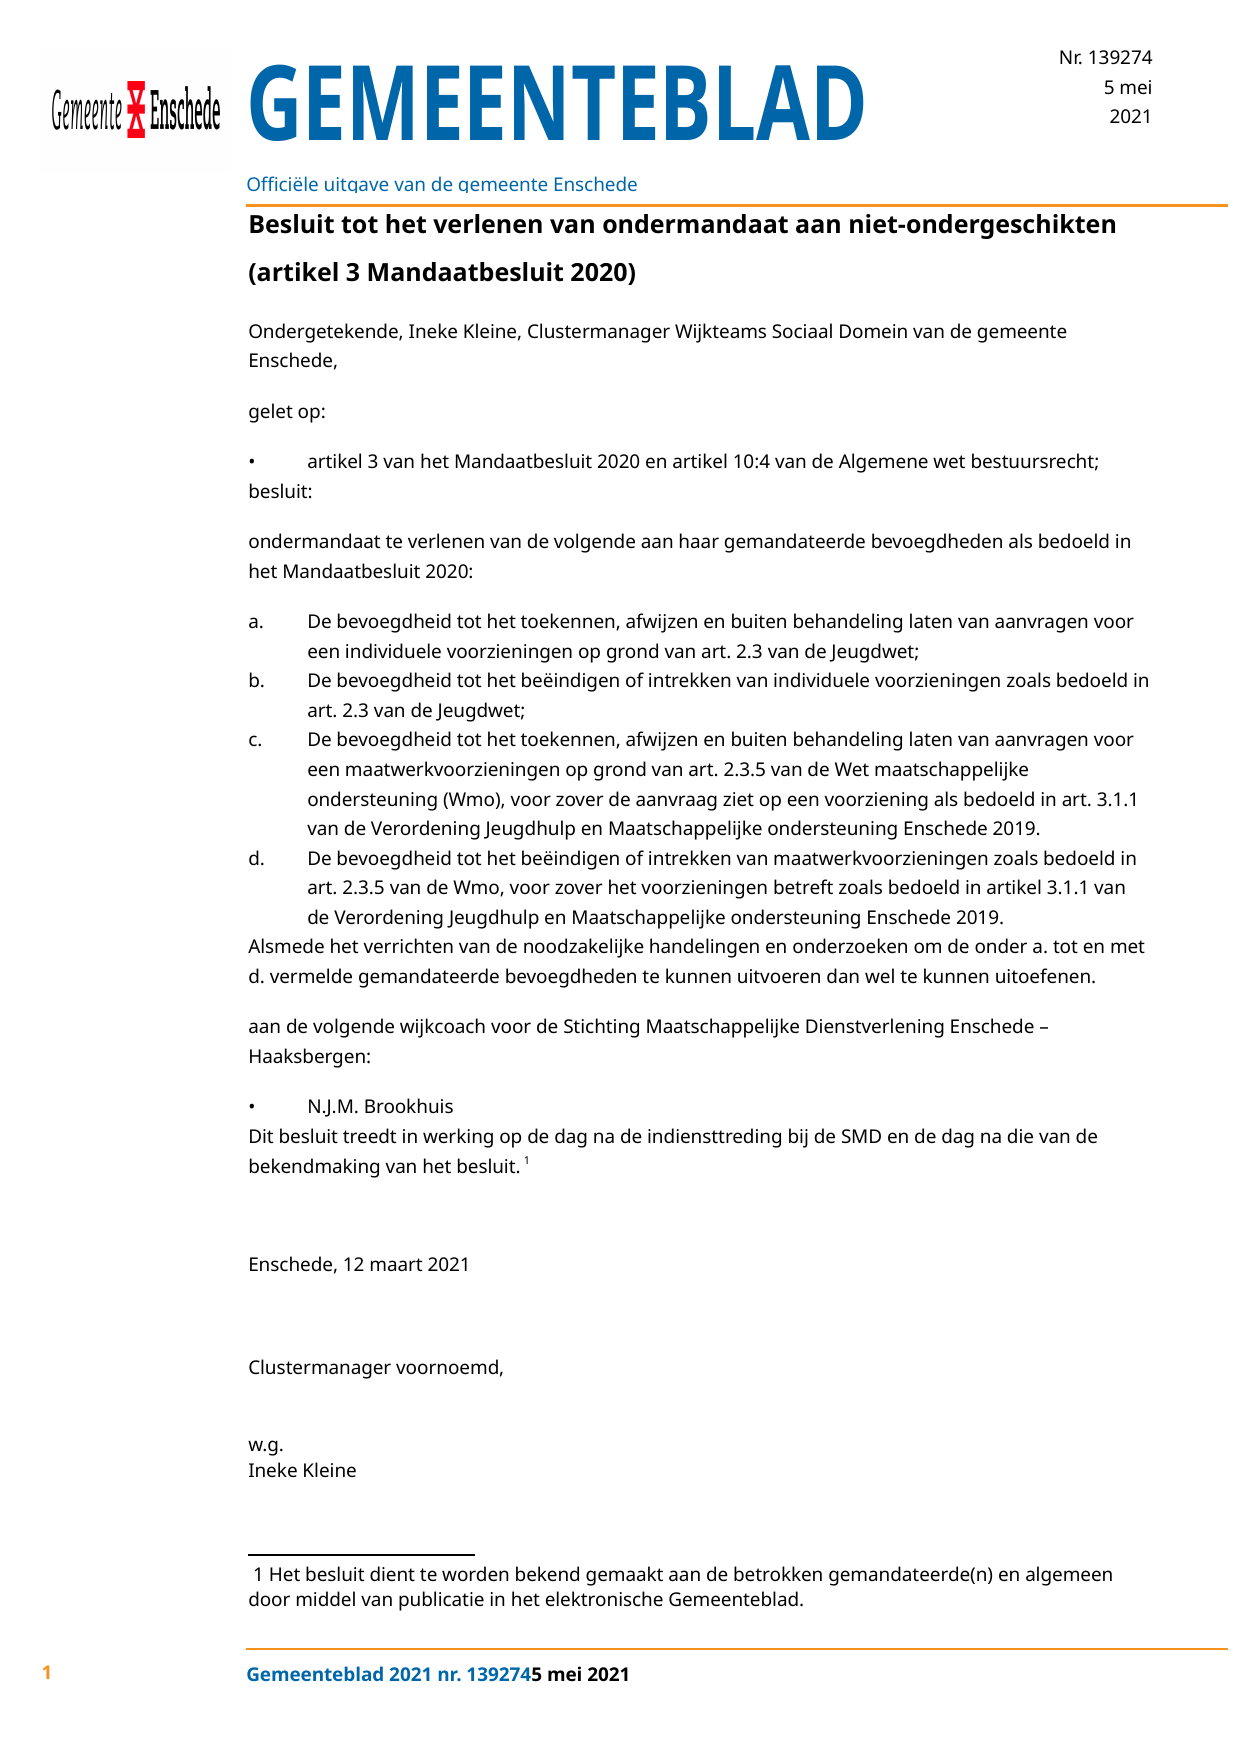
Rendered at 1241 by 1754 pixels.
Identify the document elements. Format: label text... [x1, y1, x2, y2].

picture [41, 47, 231, 172]
text Enschede, 12 maart 2021 [248, 1251, 1152, 1277]
text w.g. [248, 1431, 1152, 1457]
text ondermandaat te verlenen van de volgende aan haar gemandateerde bevoegdheden als bedoeld in het Mandaatbesluit 2020: [248, 528, 1152, 584]
text aan de volgende wijkcoach voor de Stichting Maatschappelijke Dienstverlening Enschede – Haaksbergen: [248, 1014, 1152, 1069]
text Alsmede het verrichten van de noodzakelijke handelingen en onderzoeken om de onder a. tot en met d. vermelde gemandateerde bevoegdheden te kunnen uitvoeren dan wel te kunnen uitoefenen. [248, 934, 1152, 989]
text Het besluit dient te worden bekend gemaakt aan de betrokken gemandateerde(n) en algemeen door middel van publicatie in het elektronische Gemeenteblad. [248, 1561, 1152, 1612]
list De bevoegdheid tot het beëindigen of intrekken van individuele voorzieningen zoals bedoeld in art. 2.3 van de Jeugdwet; [248, 667, 1152, 723]
text besluit: [248, 478, 1152, 504]
list N.J.M. Brookhuis [248, 1094, 1152, 1119]
text Dit besluit treedt in werking op de dag na de indiensttreding bij de SMD en de dag na die van de bekendmaking van het besluit. [248, 1123, 1152, 1179]
text Ondergetekende, Ineke Kleine, Clustermanager Wijkteams Sociaal Domein van de gemeente Enschede, [248, 318, 1152, 373]
list De bevoegdheid tot het toekennen, afwijzen en buiten behandeling laten van aanvragen voor een maatwerkvoorzieningen op grond van art. 2.3.5 van de Wet maatschappelijke ondersteuning (Wmo), voor zover de aanvraag ziet op een voorziening als bedoeld in art. 3.1.1 van de Verordening Jeugdhulp en Maatschappelijke ondersteuning Enschede 2019. [248, 727, 1152, 841]
text Besluit tot het verlenen van ondermandaat aan niet-ondergeschikten (artikel 3 Mandaatbesluit 2020) [248, 207, 1152, 288]
text gelet op: [248, 398, 1152, 424]
text Clustermanager voornoemd, [248, 1354, 1152, 1380]
list artikel 3 van het Mandaatbesluit 2020 en artikel 10:4 van de Algemene wet bestuursrecht; [248, 448, 1152, 474]
list De bevoegdheid tot het toekennen, afwijzen en buiten behandeling laten van aanvragen voor een individuele voorzieningen op grond van art. 2.3 van de Jeugdwet; [248, 608, 1152, 664]
list De bevoegdheid tot het beëindigen of intrekken van maatwerkvoorzieningen zoals bedoeld in art. 2.3.5 van de Wmo, voor zover het voorzieningen betreft zoals bedoeld in artikel 3.1.1 van de Verordening Jeugdhulp en Maatschappelijke ondersteuning Enschede 2019. [248, 845, 1152, 930]
text Ineke Kleine [248, 1457, 1152, 1483]
